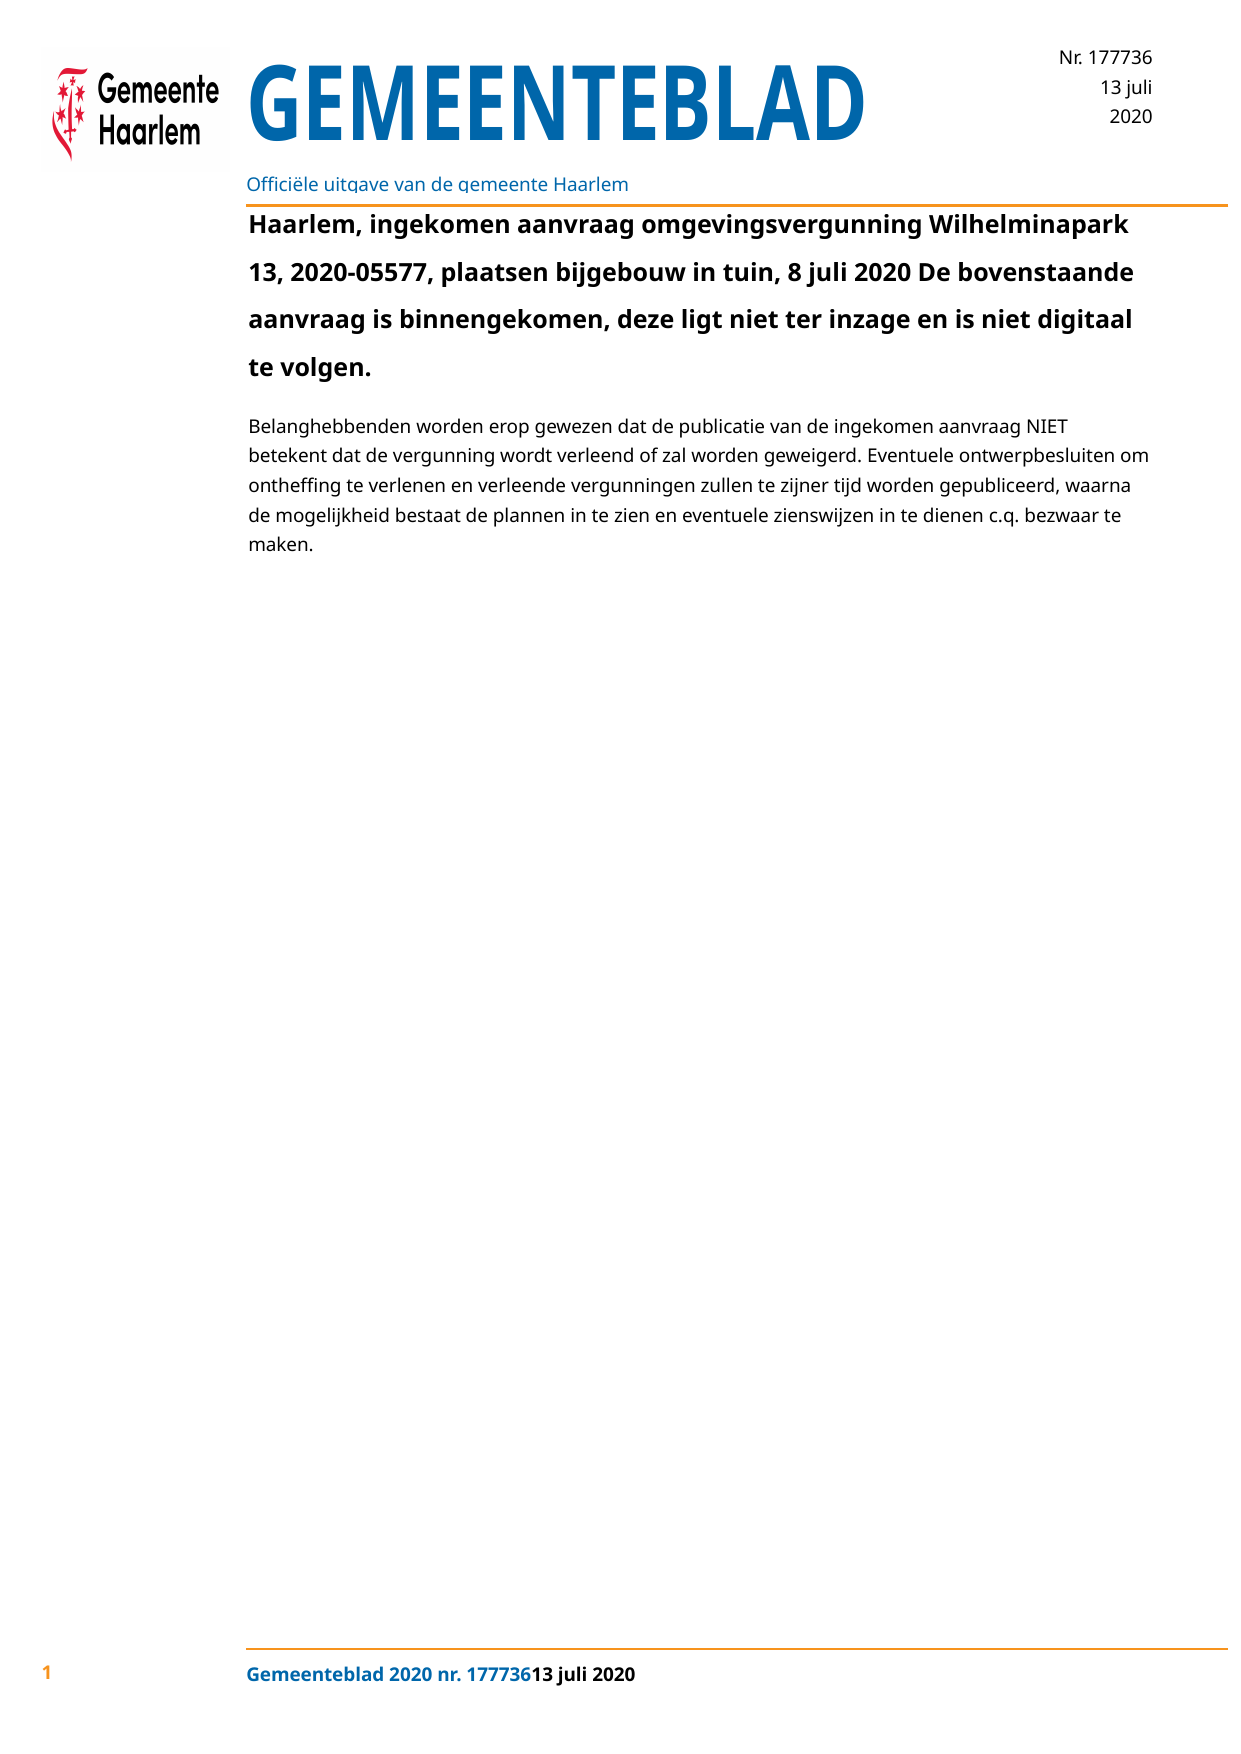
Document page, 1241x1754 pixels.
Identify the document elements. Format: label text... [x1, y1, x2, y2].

text Haarlem, ingekomen aanvraag omgevingsvergunning Wilhelminapark 13, 2020-05577, plaatsen bijgebouw in tuin, 8 juli 2020 De bovenstaande aanvraag is binnengekomen, deze ligt niet ter inzage en is niet digitaal te volgen. [248, 207, 1152, 384]
text Belanghebbenden worden erop gewezen dat de publicatie van de ingekomen aanvraag NIET betekent dat de vergunning wordt verleend of zal worden geweigerd. Eventuele ontwerpbesluiten om ontheffing te verlenen en verleende vergunningen zullen te zijner tijd worden gepubliceerd, waarna de mogelijkheid bestaat de plannen in te zien en eventuele zienswijzen in te dienen c.q. bezwaar te maken. [248, 413, 1152, 557]
picture [41, 47, 231, 172]
